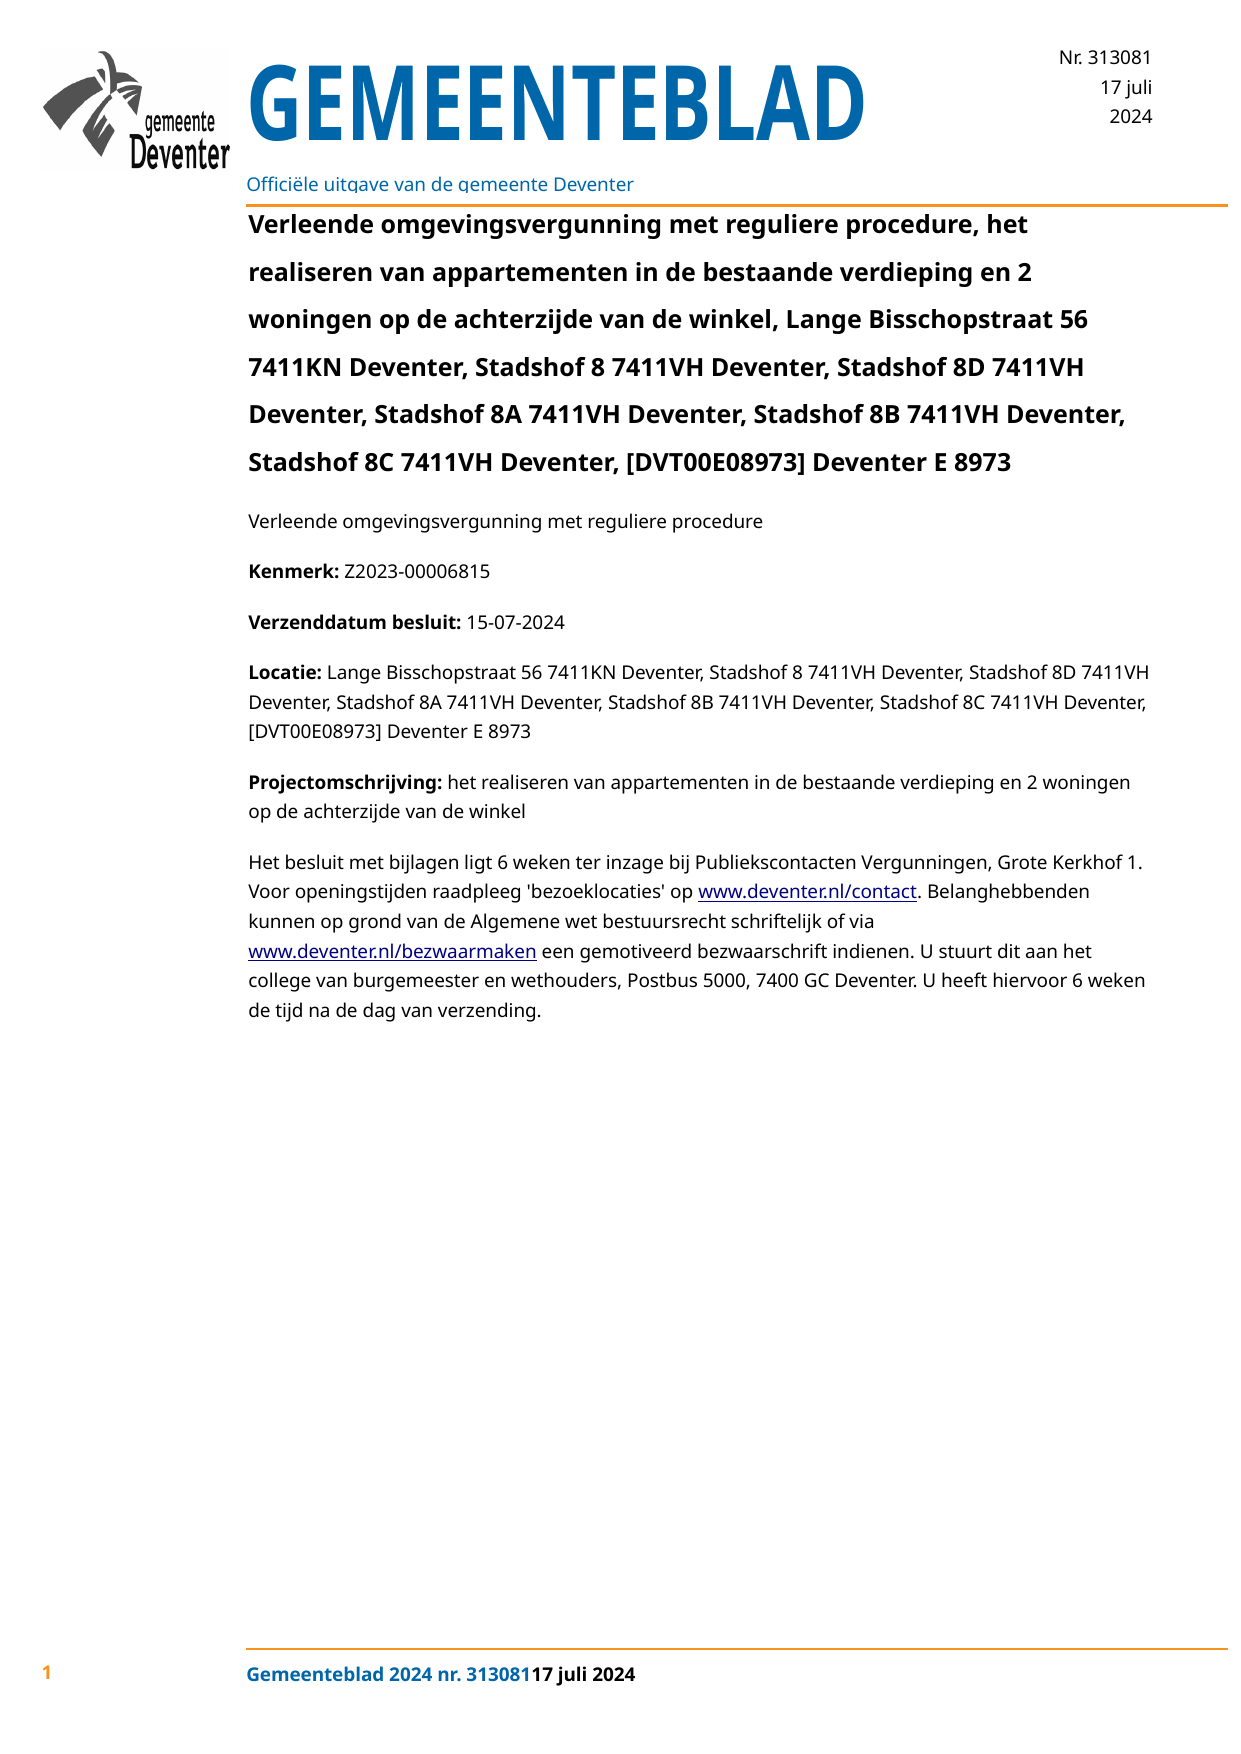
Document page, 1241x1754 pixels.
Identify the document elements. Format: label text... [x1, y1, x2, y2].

picture [41, 47, 231, 172]
text Verzenddatum besluit: 15-07-2024 [248, 609, 1152, 635]
text Locatie: Lange Bisschopstraat 56 7411KN Deventer, Stadshof 8 7411VH Deventer, Stadshof 8D 7411VH Deventer, Stadshof 8A 7411VH Deventer, Stadshof 8B 7411VH Deventer, Stadshof 8C 7411VH Deventer, [DVT00E08973] Deventer E 8973 [248, 659, 1152, 744]
text Verleende omgevingsvergunning met reguliere procedure [248, 508, 1152, 534]
text Projectomschrijving: het realiseren van appartementen in de bestaande verdieping en 2 woningen op de achterzijde van de winkel [248, 769, 1152, 824]
text Verleende omgevingsvergunning met reguliere procedure, het realiseren van appartementen in de bestaande verdieping en 2 woningen op de achterzijde van de winkel, Lange Bisschopstraat 56 7411KN Deventer, Stadshof 8 7411VH Deventer, Stadshof 8D 7411VH Deventer, Stadshof 8A 7411VH Deventer, Stadshof 8B 7411VH Deventer, Stadshof 8C 7411VH Deventer, [DVT00E08973] Deventer E 8973 [248, 207, 1152, 479]
text Het besluit met bijlagen ligt 6 weken ter inzage bij Publiekscontacten Vergunningen, Grote Kerkhof 1. Voor openingstijden raadpleeg 'bezoeklocaties' op www.deventer.nl/contact. Belanghebbenden kunnen op grond van de Algemene wet bestuursrecht schriftelijk of via www.deventer.nl/bezwaarmaken een gemotiveerd bezwaarschrift indienen. U stuurt dit aan het college van burgemeester en wethouders, Postbus 5000, 7400 GC Deventer. U heeft hiervoor 6 weken de tijd na de dag van verzending. [248, 849, 1152, 1023]
text Kenmerk: Z2023-00006815 [248, 559, 1152, 584]
